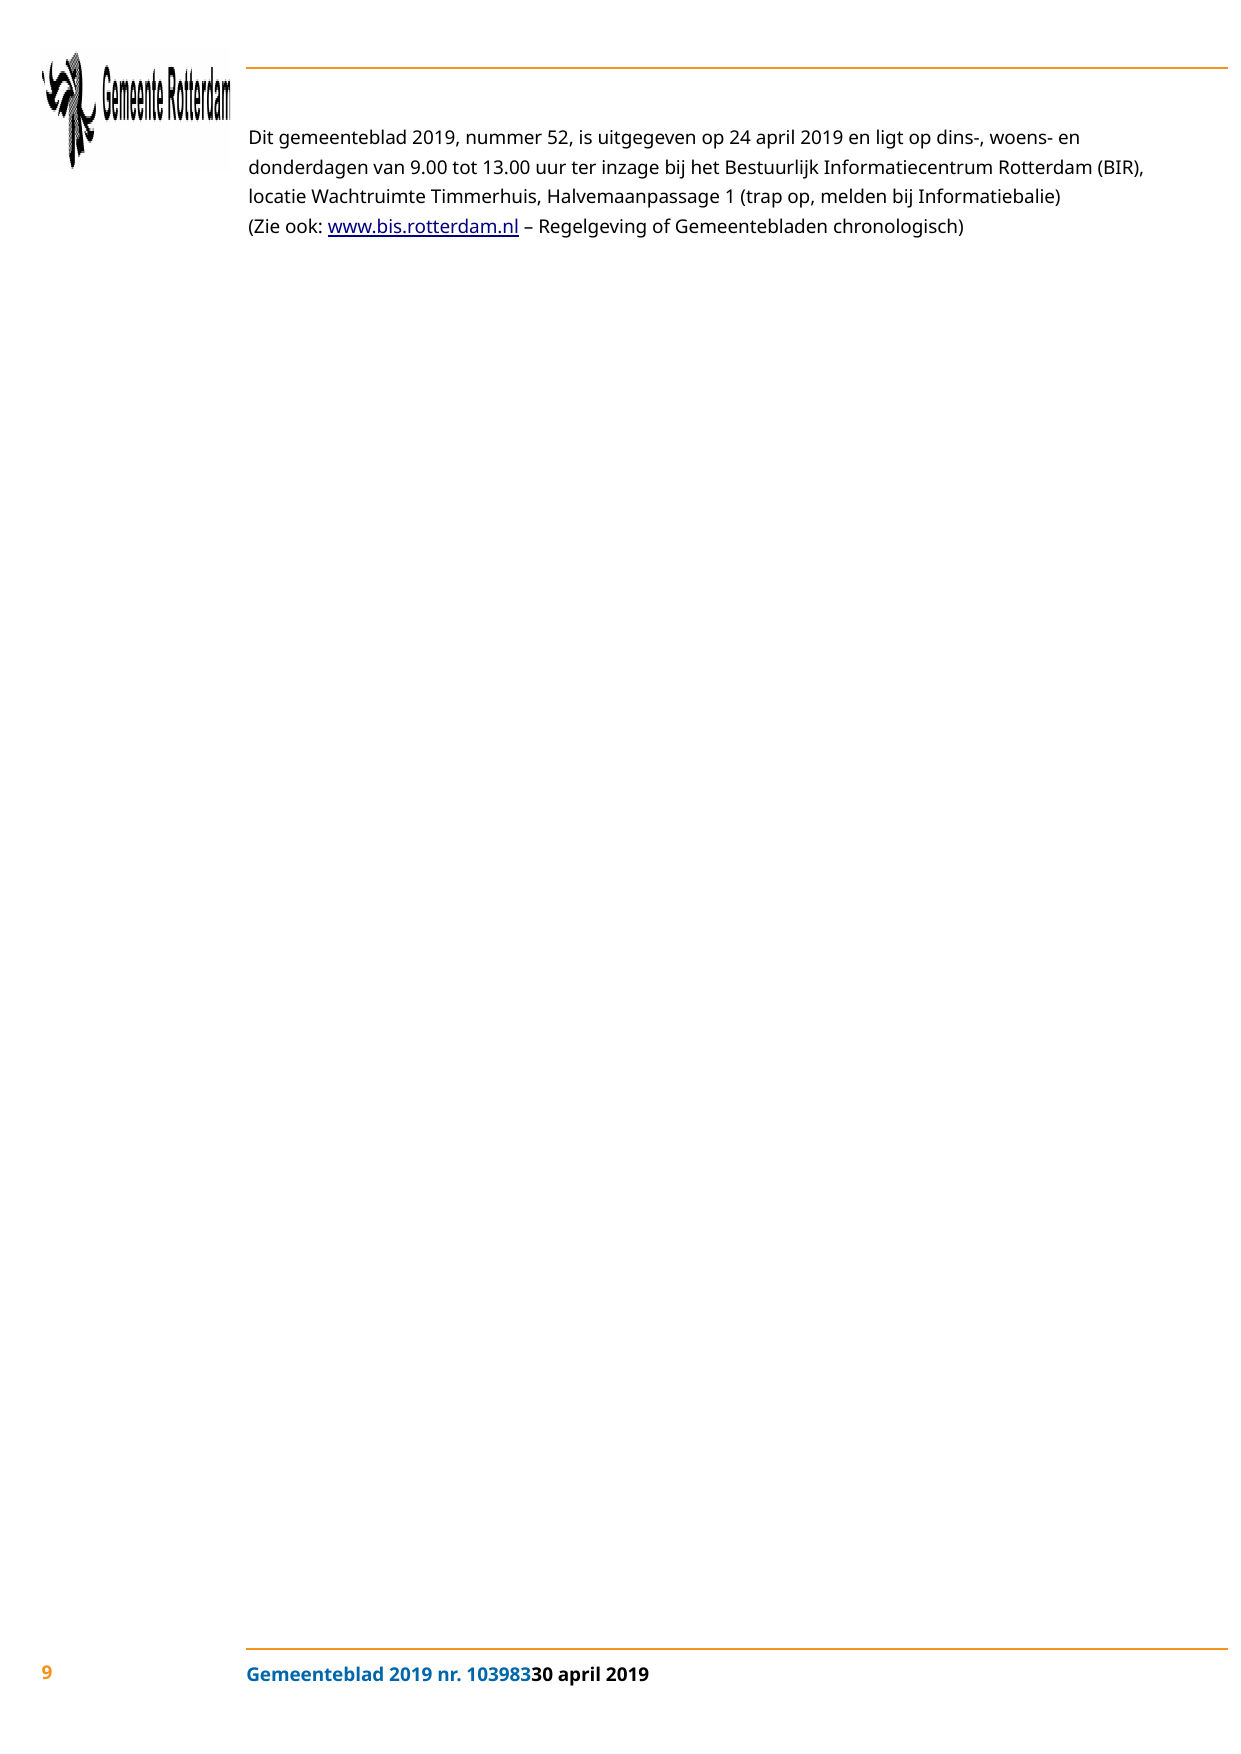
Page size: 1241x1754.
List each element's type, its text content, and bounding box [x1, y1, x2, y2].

text Dit gemeenteblad 2019, nummer 52, is uitgegeven op 24 april 2019 en ligt op dins-, woens- en donderdagen van 9.00 tot 13.00 uur ter inzage bij het Bestuurlijk Informatiecentrum Rotterdam (BIR), locatie Wachtruimte Timmerhuis, Halvemaanpassage 1 (trap op, melden bij Informatiebalie) [248, 124, 1152, 209]
picture [41, 47, 231, 172]
text (Zie ook: www.bis.rotterdam.nl – Regelgeving of Gemeentebladen chronologisch) [248, 213, 1152, 239]
